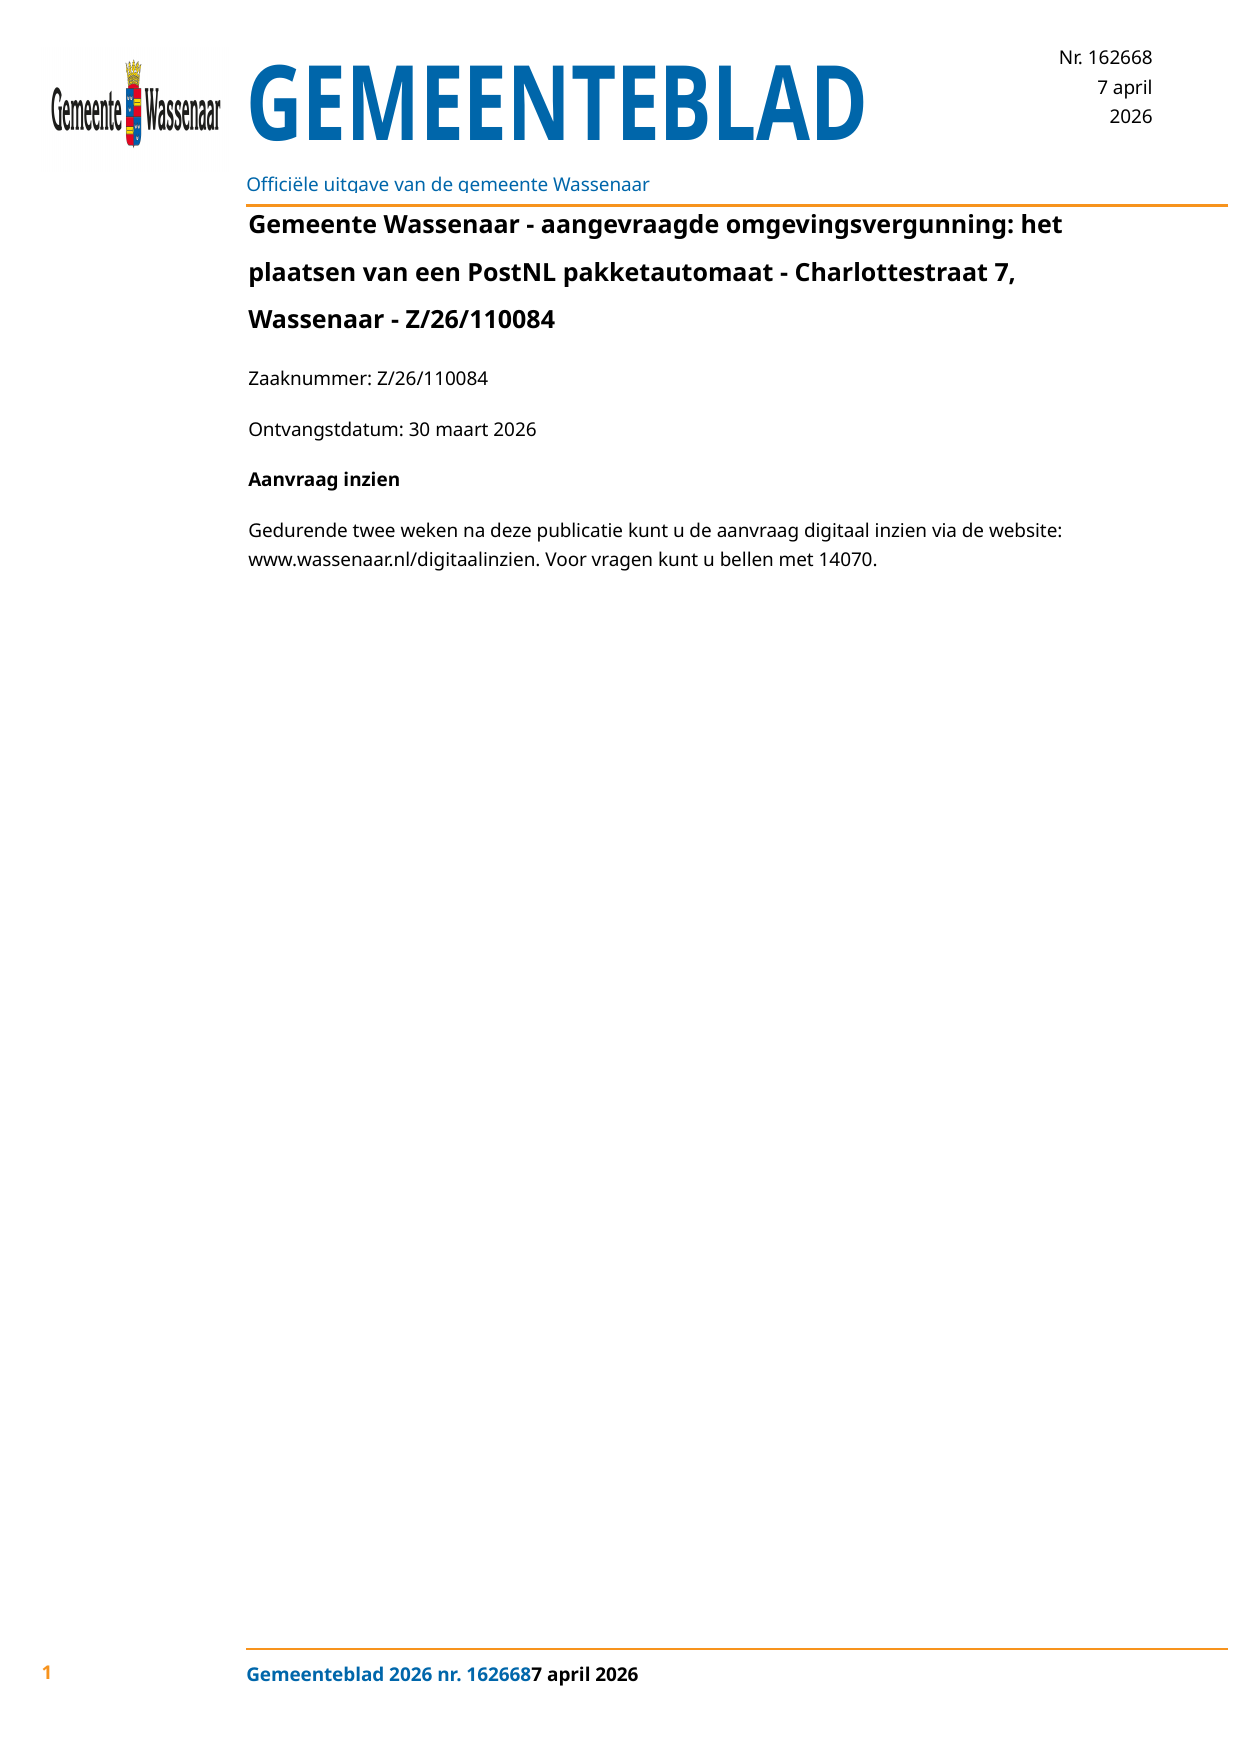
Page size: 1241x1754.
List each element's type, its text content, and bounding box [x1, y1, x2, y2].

text Zaaknummer: Z/26/110084 [248, 366, 1152, 391]
text Ontvangstdatum: 30 maart 2026 [248, 416, 1152, 442]
text Aanvraag inzien [248, 466, 1152, 492]
picture [41, 47, 231, 172]
text Gedurende twee weken na deze publicatie kunt u de aanvraag digitaal inzien via de website: www.wassenaar.nl/digitaalinzien. Voor vragen kunt u bellen met 14070. [248, 517, 1152, 572]
text Gemeente Wassenaar - aangevraagde omgevingsvergunning: het plaatsen van een PostNL pakketautomaat - Charlottestraat 7, Wassenaar - Z/26/110084 [248, 207, 1152, 336]
